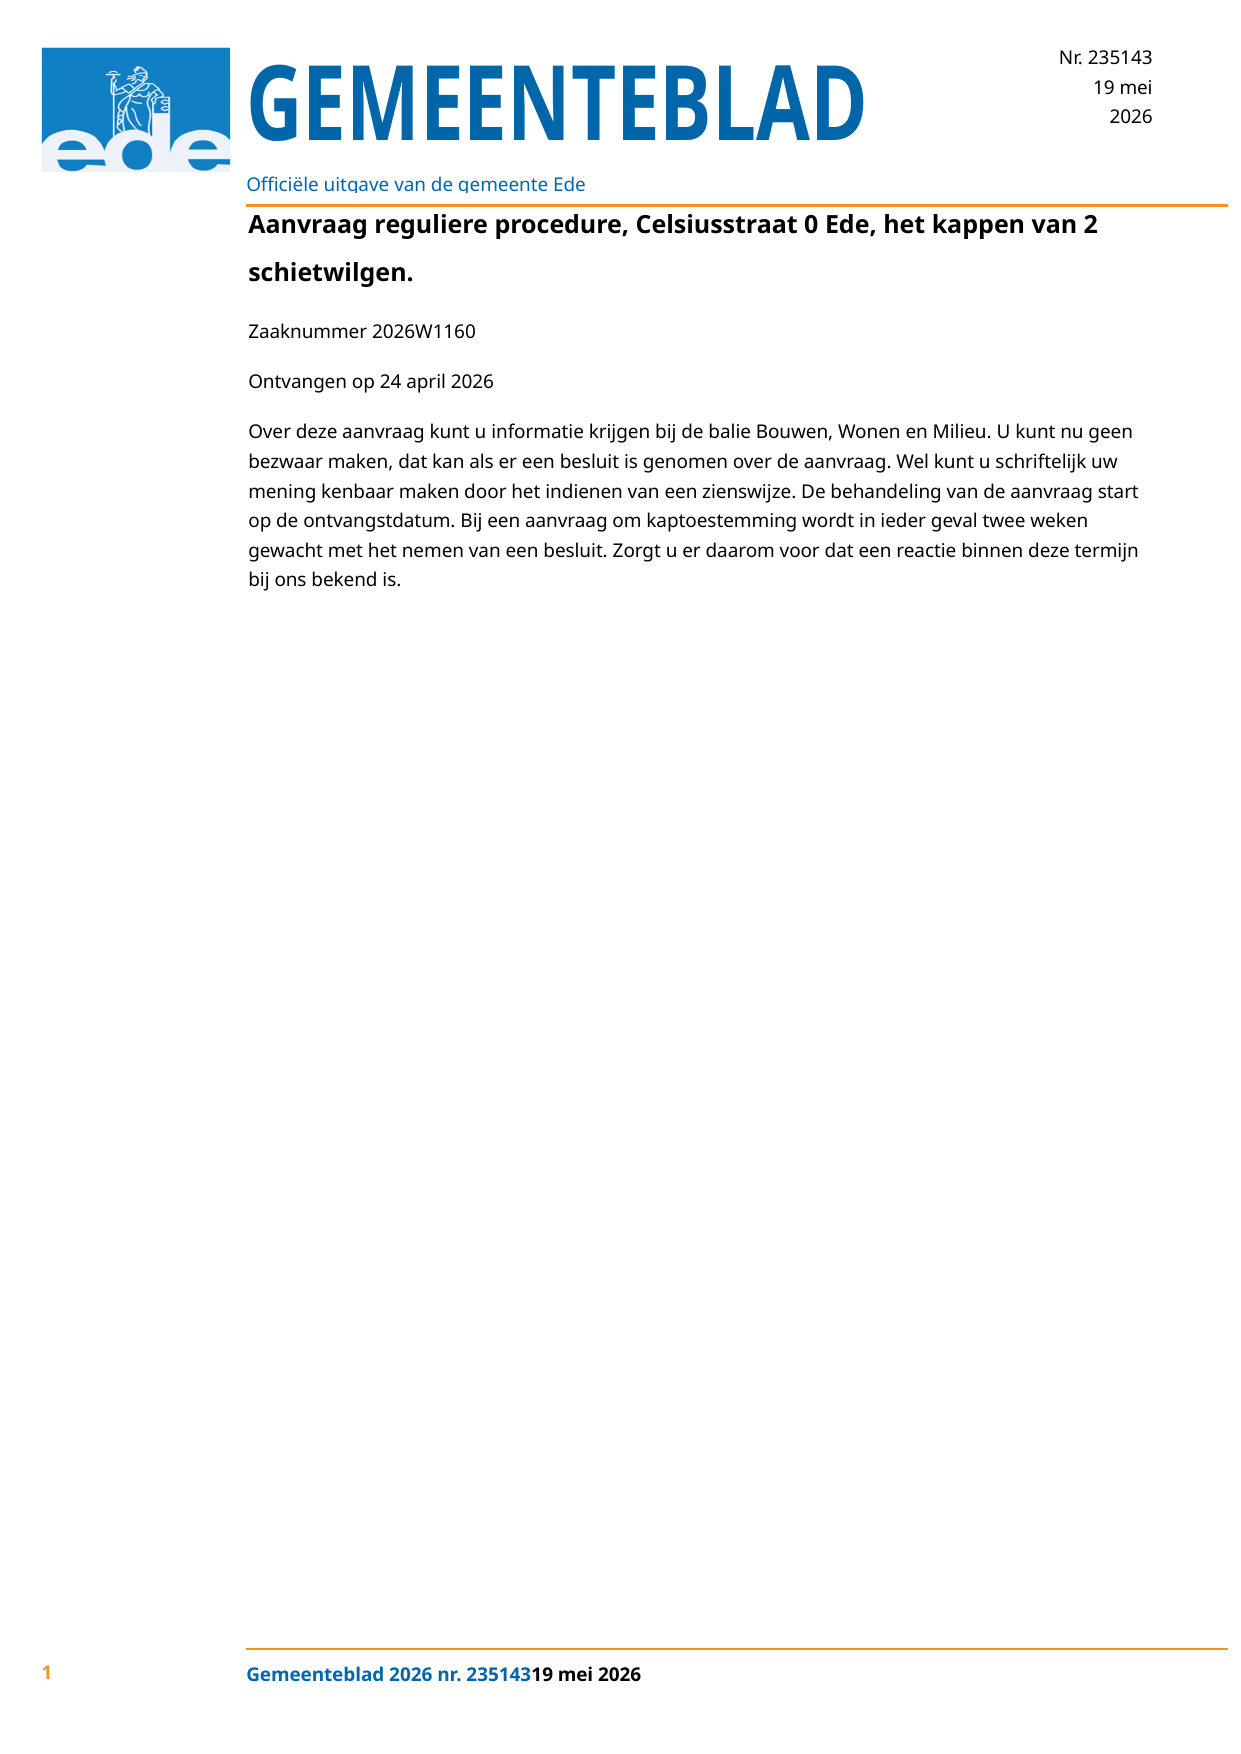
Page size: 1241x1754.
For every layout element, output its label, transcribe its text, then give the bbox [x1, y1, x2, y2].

text Over deze aanvraag kunt u informatie krijgen bij de balie Bouwen, Wonen en Milieu. U kunt nu geen bezwaar maken, dat kan als er een besluit is genomen over de aanvraag. Wel kunt u schriftelijk uw mening kenbaar maken door het indienen van een zienswijze. De behandeling van de aanvraag start op de ontvangstdatum. Bij een aanvraag om kaptoestemming wordt in ieder geval twee weken gewacht met het nemen van een besluit. Zorgt u er daarom voor dat een reactie binnen deze termijn bij ons bekend is. [248, 419, 1152, 592]
text Ontvangen op 24 april 2026 [248, 368, 1152, 394]
text Zaaknummer 2026W1160 [248, 318, 1152, 344]
text Aanvraag reguliere procedure, Celsiusstraat 0 Ede, het kappen van 2 schietwilgen. [248, 207, 1152, 288]
picture [41, 47, 231, 172]
